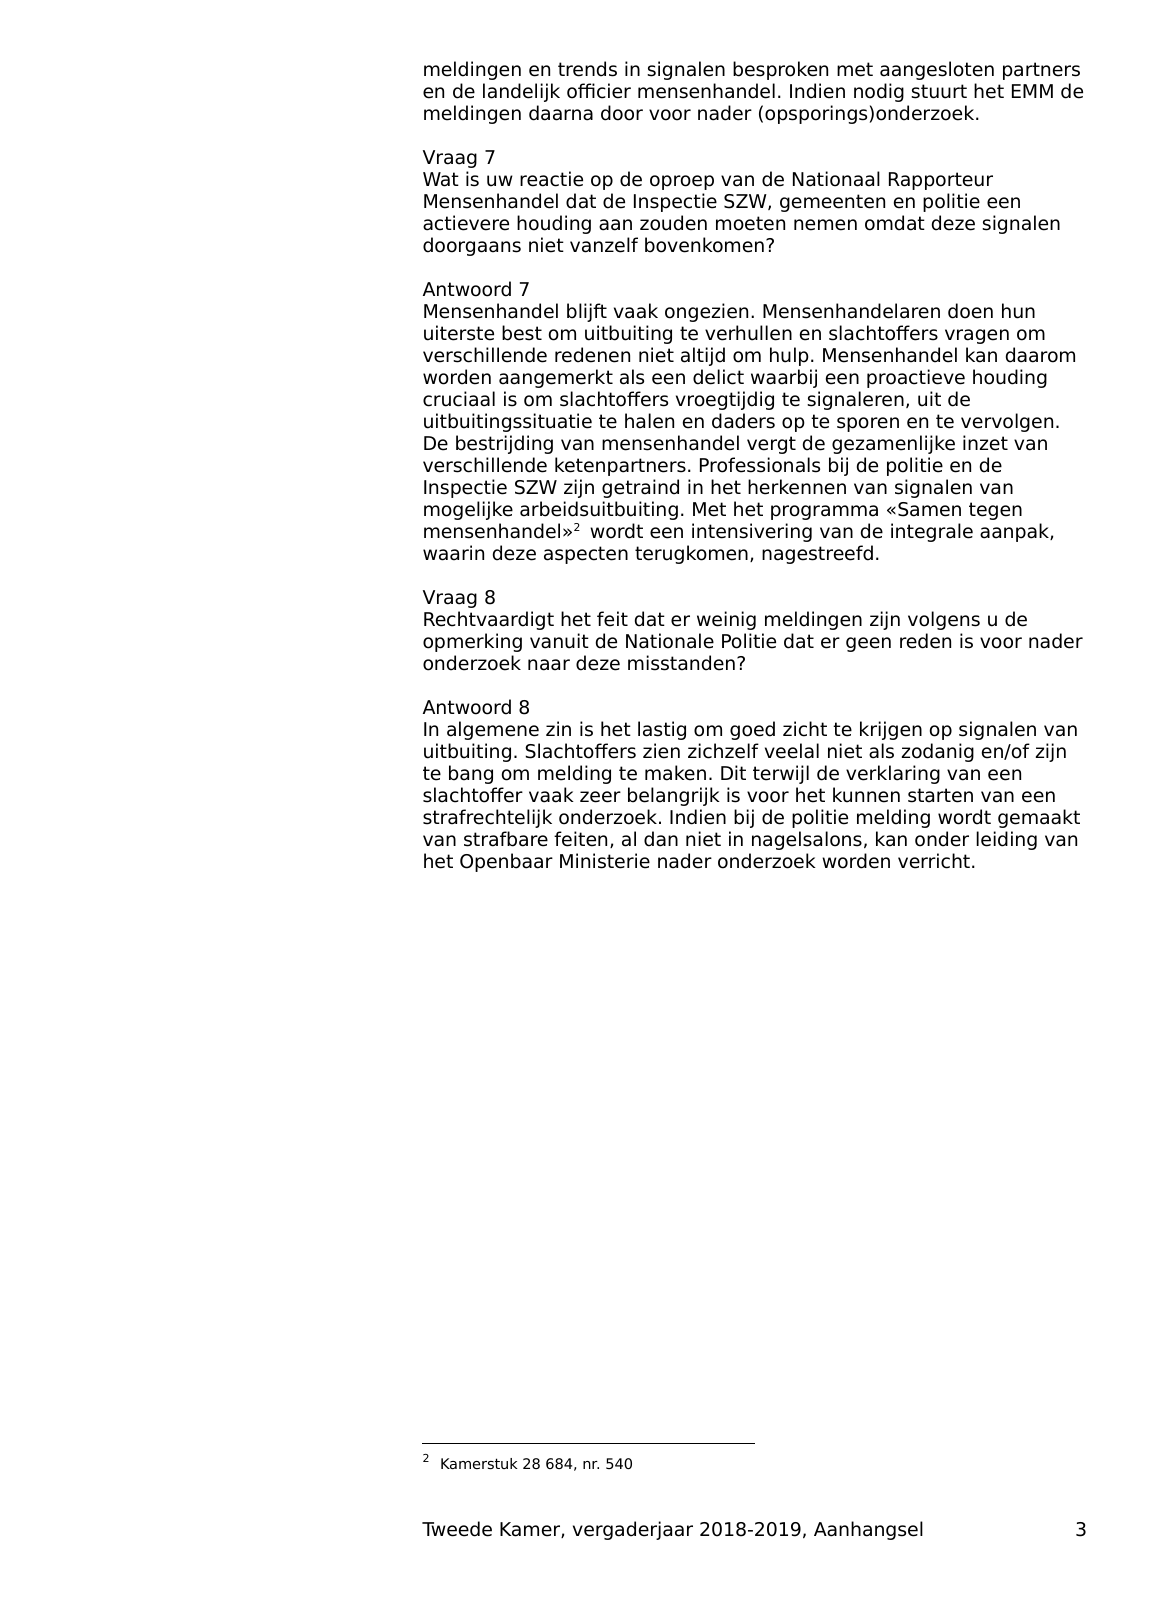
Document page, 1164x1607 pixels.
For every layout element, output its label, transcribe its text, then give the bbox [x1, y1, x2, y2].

text Antwoord 8 [422, 697, 1087, 719]
text Rechtvaardigt het feit dat er weinig meldingen zijn volgens u de opmerking vanuit de Nationale Politie dat er geen reden is voor nader onderzoek naar deze misstanden? [422, 609, 1087, 675]
text Kamerstuk 28 684, nr. 540 [422, 1452, 1087, 1474]
text Vraag 8 [422, 587, 1087, 609]
text Antwoord 7 [422, 279, 1087, 301]
text meldingen en trends in signalen besproken met aangesloten partners en de landelijk officier mensenhandel. Indien nodig stuurt het EMM de meldingen daarna door voor nader (opsporings)onderzoek. [422, 59, 1087, 125]
text Mensenhandel blijft vaak ongezien. Mensenhandelaren doen hun uiterste best om uitbuiting te verhullen en slachtoffers vragen om verschillende redenen niet altijd om hulp. Mensenhandel kan daarom worden aangemerkt als een delict waarbij een proactieve houding cruciaal is om slachtoffers vroegtijdig te signaleren, uit de uitbuitingssituatie te halen en daders op te sporen en te vervolgen. De bestrijding van mensenhandel vergt de gezamenlijke inzet van verschillende ketenpartners. Professionals bij de politie en de Inspectie SZW zijn getraind in het herkennen van signalen van mogelijke arbeidsuitbuiting. Met het programma «Samen tegen mensenhandel» wordt een intensivering van de integrale aanpak, waarin deze aspecten terugkomen, nagestreefd. [422, 301, 1087, 565]
text Vraag 7 [422, 147, 1087, 169]
text Wat is uw reactie op de oproep van de Nationaal Rapporteur Mensenhandel dat de Inspectie SZW, gemeenten en politie een actievere houding aan zouden moeten nemen omdat deze signalen doorgaans niet vanzelf bovenkomen? [422, 169, 1087, 257]
text In algemene zin is het lastig om goed zicht te krijgen op signalen van uitbuiting. Slachtoffers zien zichzelf veelal niet als zodanig en/of zijn te bang om melding te maken. Dit terwijl de verklaring van een slachtoffer vaak zeer belangrijk is voor het kunnen starten van een strafrechtelijk onderzoek. Indien bij de politie melding wordt gemaakt van strafbare feiten, al dan niet in nagelsalons, kan onder leiding van het Openbaar Ministerie nader onderzoek worden verricht. [422, 719, 1087, 873]
